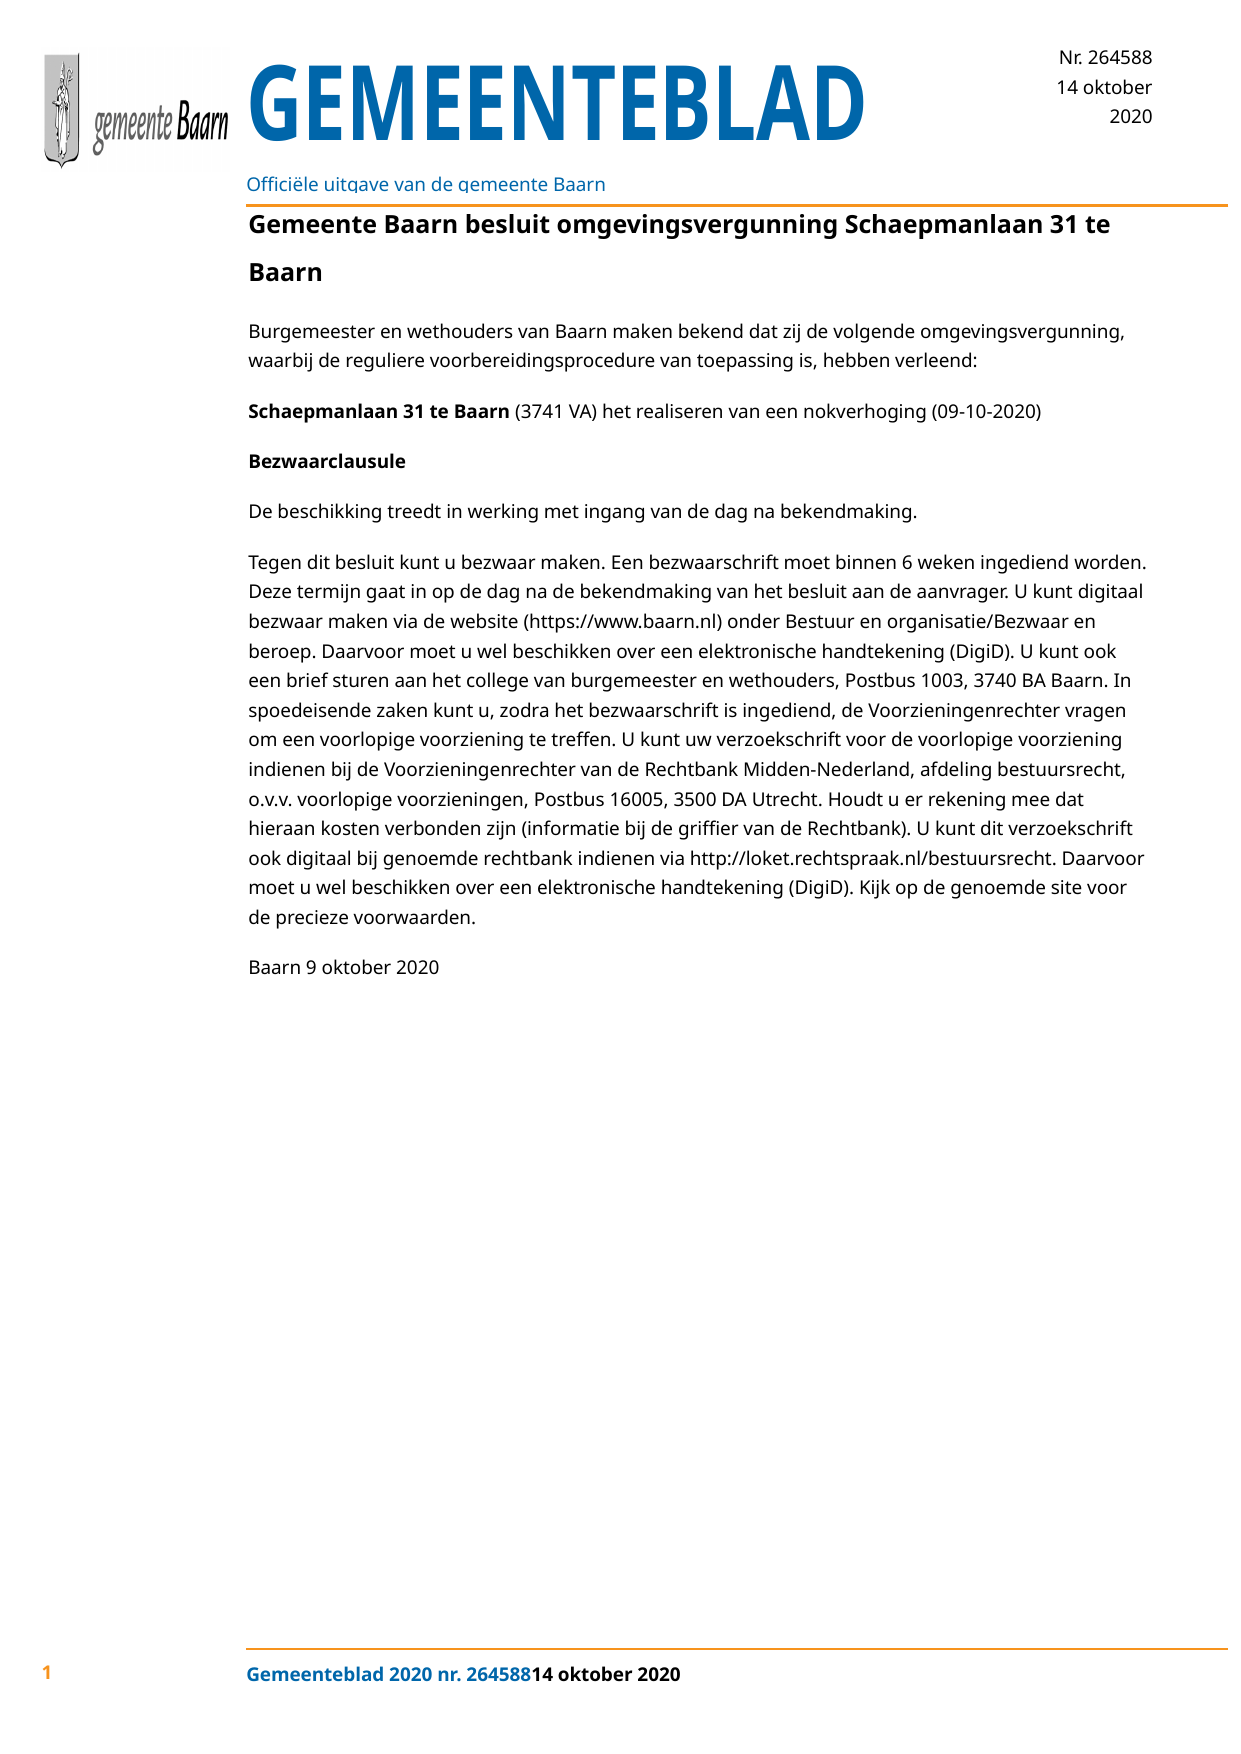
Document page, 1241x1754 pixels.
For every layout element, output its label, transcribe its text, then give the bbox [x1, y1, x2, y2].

picture [41, 47, 231, 172]
text Bezwaarclausule [248, 448, 1152, 474]
text Burgemeester en wethouders van Baarn maken bekend dat zij de volgende omgevingsvergunning, waarbij de reguliere voorbereidingsprocedure van toepassing is, hebben verleend: [248, 318, 1152, 373]
text Schaepmanlaan 31 te Baarn (3741 VA) het realiseren van een nokverhoging (09-10-2020) [248, 398, 1152, 424]
text Baarn 9 oktober 2020 [248, 954, 1152, 980]
text De beschikking treedt in werking met ingang van de dag na bekendmaking. [248, 499, 1152, 524]
text Gemeente Baarn besluit omgevingsvergunning Schaepmanlaan 31 te Baarn [248, 207, 1152, 288]
text Tegen dit besluit kunt u bezwaar maken. Een bezwaarschrift moet binnen 6 weken ingediend worden. Deze termijn gaat in op de dag na de bekendmaking van het besluit aan de aanvrager. U kunt digitaal bezwaar maken via de website (https://www.baarn.nl) onder Bestuur en organisatie/Bezwaar en beroep. Daarvoor moet u wel beschikken over een elektronische handtekening (DigiD). U kunt ook een brief sturen aan het college van burgemeester en wethouders, Postbus 1003, 3740 BA Baarn. In spoedeisende zaken kunt u, zodra het bezwaarschrift is ingediend, de Voorzieningenrechter vragen om een voorlopige voorziening te treffen. U kunt uw verzoekschrift voor de voorlopige voorziening indienen bij de Voorzieningenrechter van de Rechtbank Midden-Nederland, afdeling bestuursrecht, o.v.v. voorlopige voorzieningen, Postbus 16005, 3500 DA Utrecht. Houdt u er rekening mee dat hieraan kosten verbonden zijn (informatie bij de griffier van de Rechtbank). U kunt dit verzoekschrift ook digitaal bij genoemde rechtbank indienen via http://loket.rechtspraak.nl/bestuursrecht. Daarvoor moet u wel beschikken over een elektronische handtekening (DigiD). Kijk op de genoemde site voor de precieze voorwaarden. [248, 549, 1152, 930]
